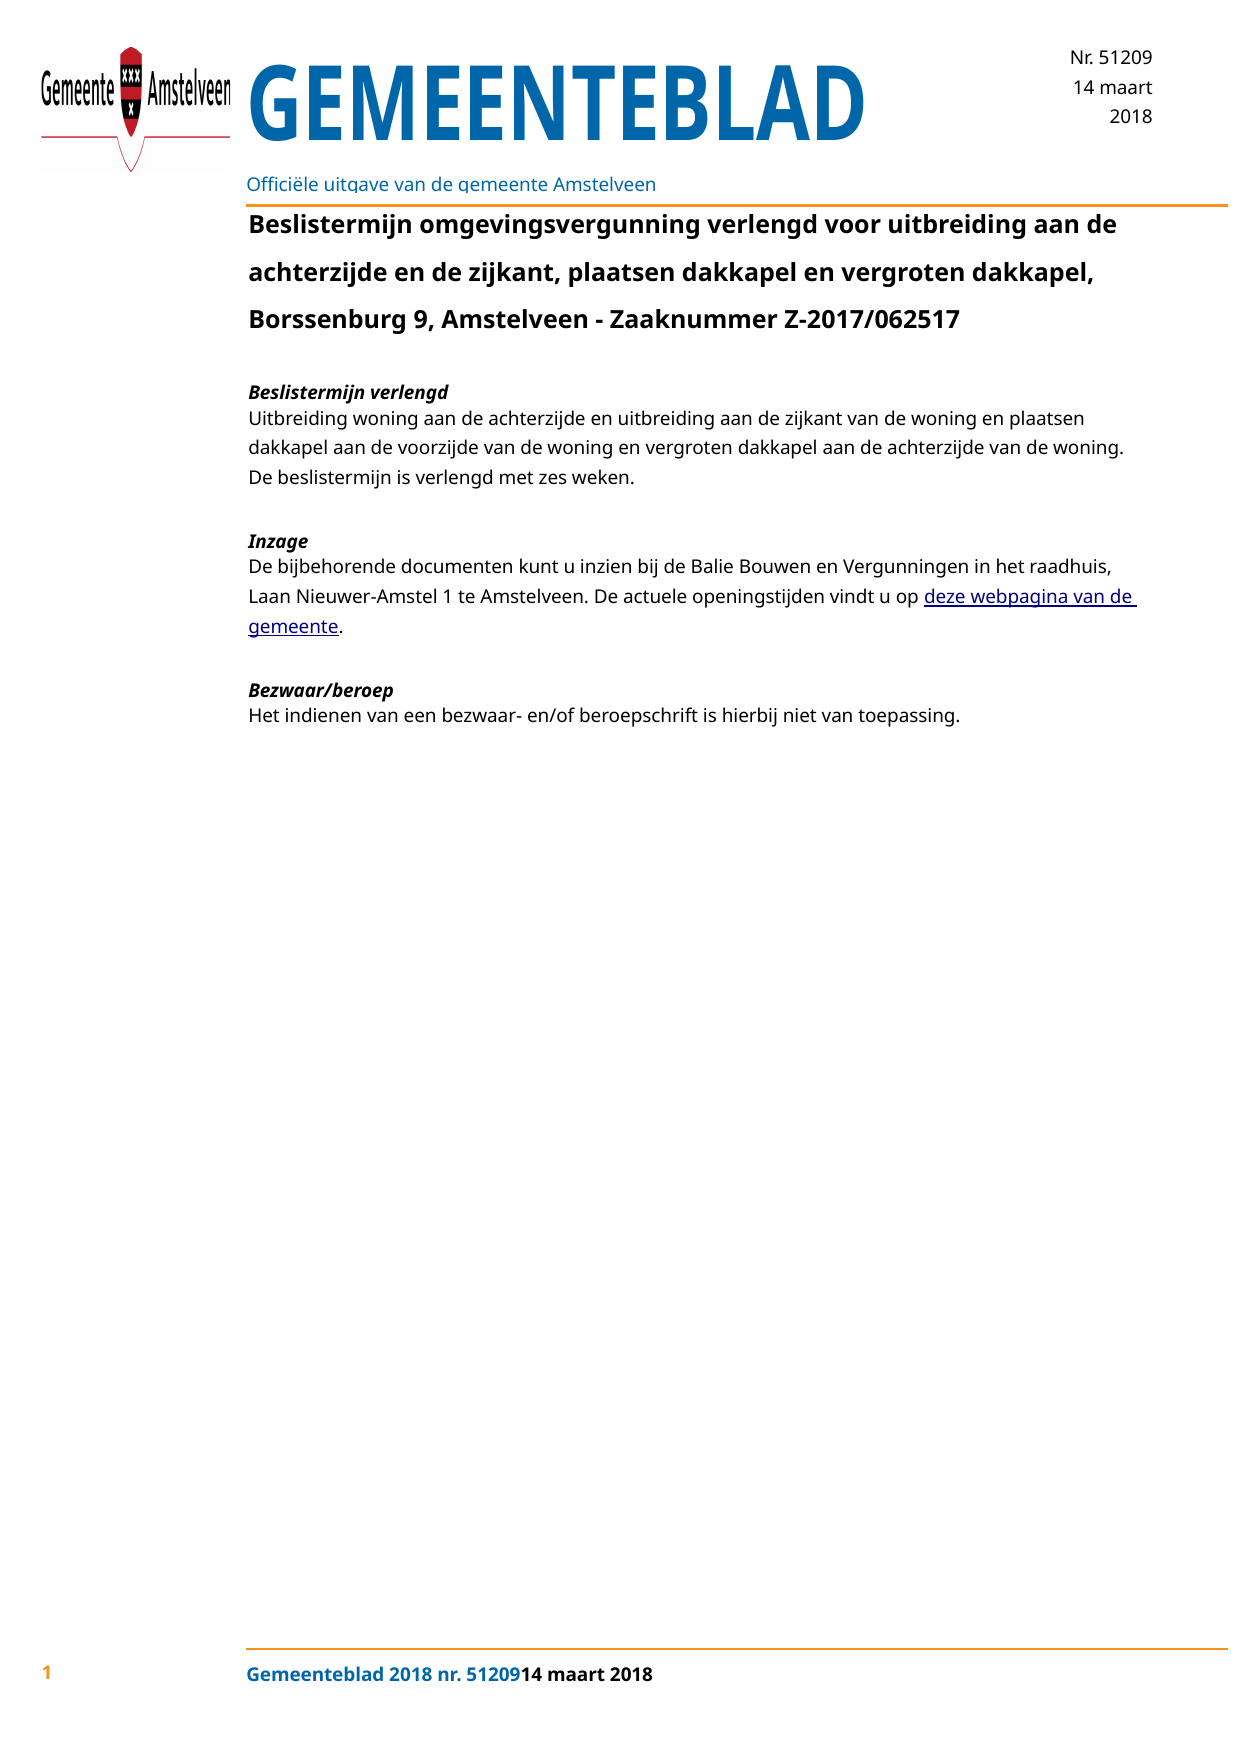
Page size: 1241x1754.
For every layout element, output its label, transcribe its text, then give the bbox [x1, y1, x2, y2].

picture [41, 47, 231, 172]
text De bijbehorende documenten kunt u inzien bij de Balie Bouwen en Vergunningen in het raadhuis, Laan Nieuwer-Amstel 1 te Amstelveen. De actuele openingstijden vindt u op deze webpagina van de gemeente. [248, 554, 1152, 638]
text Het indienen van een bezwaar- en/of beroepschrift is hierbij niet van toepassing. [248, 702, 1152, 728]
text Beslistermijn verlengd [248, 379, 1152, 405]
text Uitbreiding woning aan de achterzijde en uitbreiding aan de zijkant van de woning en plaatsen dakkapel aan de voorzijde van de woning en vergroten dakkapel aan de achterzijde van de woning. De beslistermijn is verlengd met zes weken. [248, 405, 1152, 490]
text Bezwaar/beroep [248, 677, 1152, 702]
text Inzage [248, 528, 1152, 554]
text Beslistermijn omgevingsvergunning verlengd voor uitbreiding aan de achterzijde en de zijkant, plaatsen dakkapel en vergroten dakkapel, Borssenburg 9, Amstelveen - Zaaknummer Z-2017/062517 [248, 207, 1152, 336]
